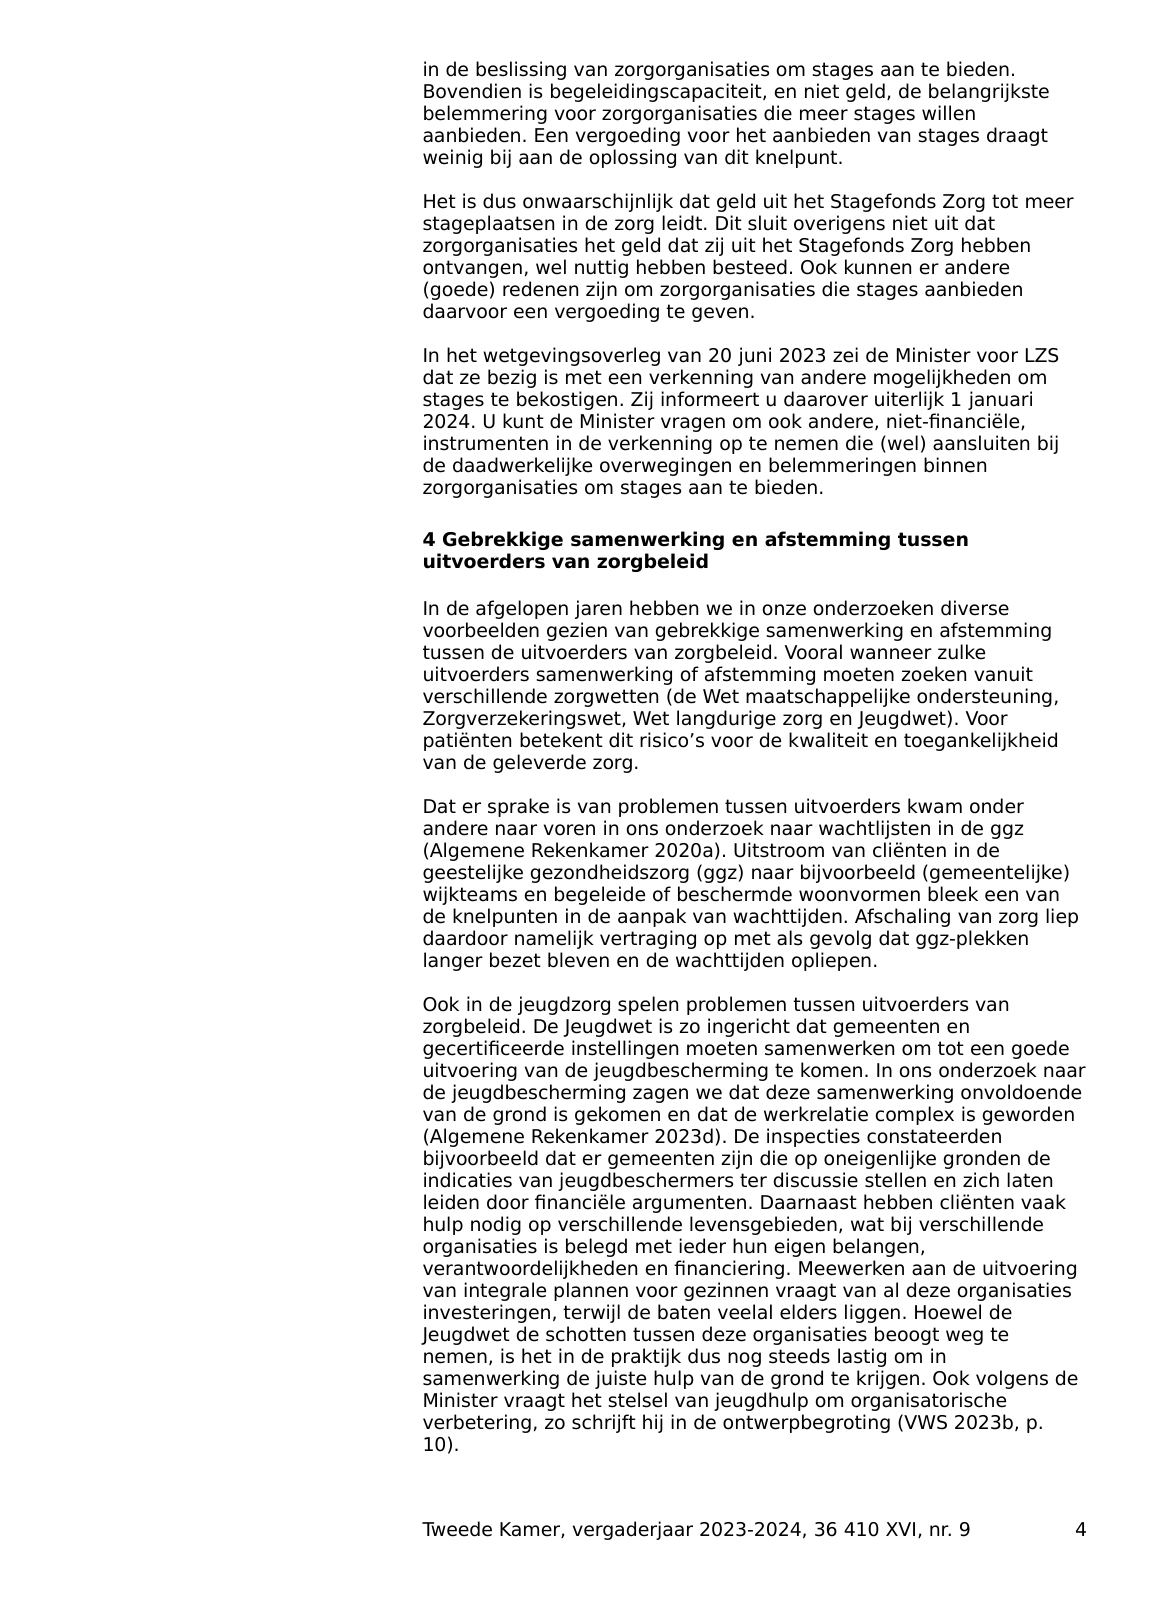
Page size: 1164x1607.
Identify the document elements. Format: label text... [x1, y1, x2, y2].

text In de afgelopen jaren hebben we in onze onderzoeken diverse voorbeelden gezien van gebrekkige samenwerking en afstemming tussen de uitvoerders van zorgbeleid. Vooral wanneer zulke uitvoerders samenwerking of afstemming moeten zoeken vanuit verschillende zorgwetten (de Wet maatschappelijke ondersteuning, Zorgverzekeringswet, Wet langdurige zorg en Jeugdwet). Voor patiënten betekent dit risico’s voor de kwaliteit en toegankelijkheid van de geleverde zorg. [422, 598, 1087, 774]
text Ook in de jeugdzorg spelen problemen tussen uitvoerders van zorgbeleid. De Jeugdwet is zo ingericht dat gemeenten en gecertificeerde instellingen moeten samenwerken om tot een goede uitvoering van de jeugdbescherming te komen. In ons onderzoek naar de jeugdbescherming zagen we dat deze samenwerking onvoldoende van de grond is gekomen en dat de werkrelatie complex is geworden (Algemene Rekenkamer 2023d). De inspecties constateerden bijvoorbeeld dat er gemeenten zijn die op oneigenlijke gronden de indicaties van jeugdbeschermers ter discussie stellen en zich laten leiden door financiële argumenten. Daarnaast hebben cliënten vaak hulp nodig op verschillende levensgebieden, wat bij verschillende organisaties is belegd met ieder hun eigen belangen, verantwoordelijkheden en financiering. Meewerken aan de uitvoering van integrale plannen voor gezinnen vraagt van al deze organisaties investeringen, terwijl de baten veelal elders liggen. Hoewel de Jeugdwet de schotten tussen deze organisaties beoogt weg te nemen, is het in de praktijk dus nog steeds lastig om in samenwerking de juiste hulp van de grond te krijgen. Ook volgens de Minister vraagt het stelsel van jeugdhulp om organisatorische verbetering, zo schrijft hij in de ontwerpbegroting (VWS 2023b, p. 10). [422, 994, 1087, 1456]
text in de beslissing van zorgorganisaties om stages aan te bieden. Bovendien is begeleidingscapaciteit, en niet geld, de belangrijkste belemmering voor zorgorganisaties die meer stages willen aanbieden. Een vergoeding voor het aanbieden van stages draagt weinig bij aan de oplossing van dit knelpunt. [422, 59, 1087, 169]
text In het wetgevingsoverleg van 20 juni 2023 zei de Minister voor LZS dat ze bezig is met een verkenning van andere mogelijkheden om stages te bekostigen. Zij informeert u daarover uiterlijk 1 januari 2024. U kunt de Minister vragen om ook andere, niet-financiële, instrumenten in de verkenning op te nemen die (wel) aansluiten bij de daadwerkelijke overwegingen en belemmeringen binnen zorgorganisaties om stages aan te bieden. [422, 345, 1087, 499]
subtitle 4 Gebrekkige samenwerking en afstemming tussen uitvoerders van zorgbeleid [422, 529, 1087, 573]
text Het is dus onwaarschijnlijk dat geld uit het Stagefonds Zorg tot meer stageplaatsen in de zorg leidt. Dit sluit overigens niet uit dat zorgorganisaties het geld dat zij uit het Stagefonds Zorg hebben ontvangen, wel nuttig hebben besteed. Ook kunnen er andere (goede) redenen zijn om zorgorganisaties die stages aanbieden daarvoor een vergoeding te geven. [422, 191, 1087, 323]
text Dat er sprake is van problemen tussen uitvoerders kwam onder andere naar voren in ons onderzoek naar wachtlijsten in de ggz (Algemene Rekenkamer 2020a). Uitstroom van cliënten in de geestelijke gezondheidszorg (ggz) naar bijvoorbeeld (gemeentelijke) wijkteams en begeleide of beschermde woonvormen bleek een van de knelpunten in de aanpak van wachttijden. Afschaling van zorg liep daardoor namelijk vertraging op met als gevolg dat ggz-plekken langer bezet bleven en de wachttijden opliepen. [422, 796, 1087, 972]
